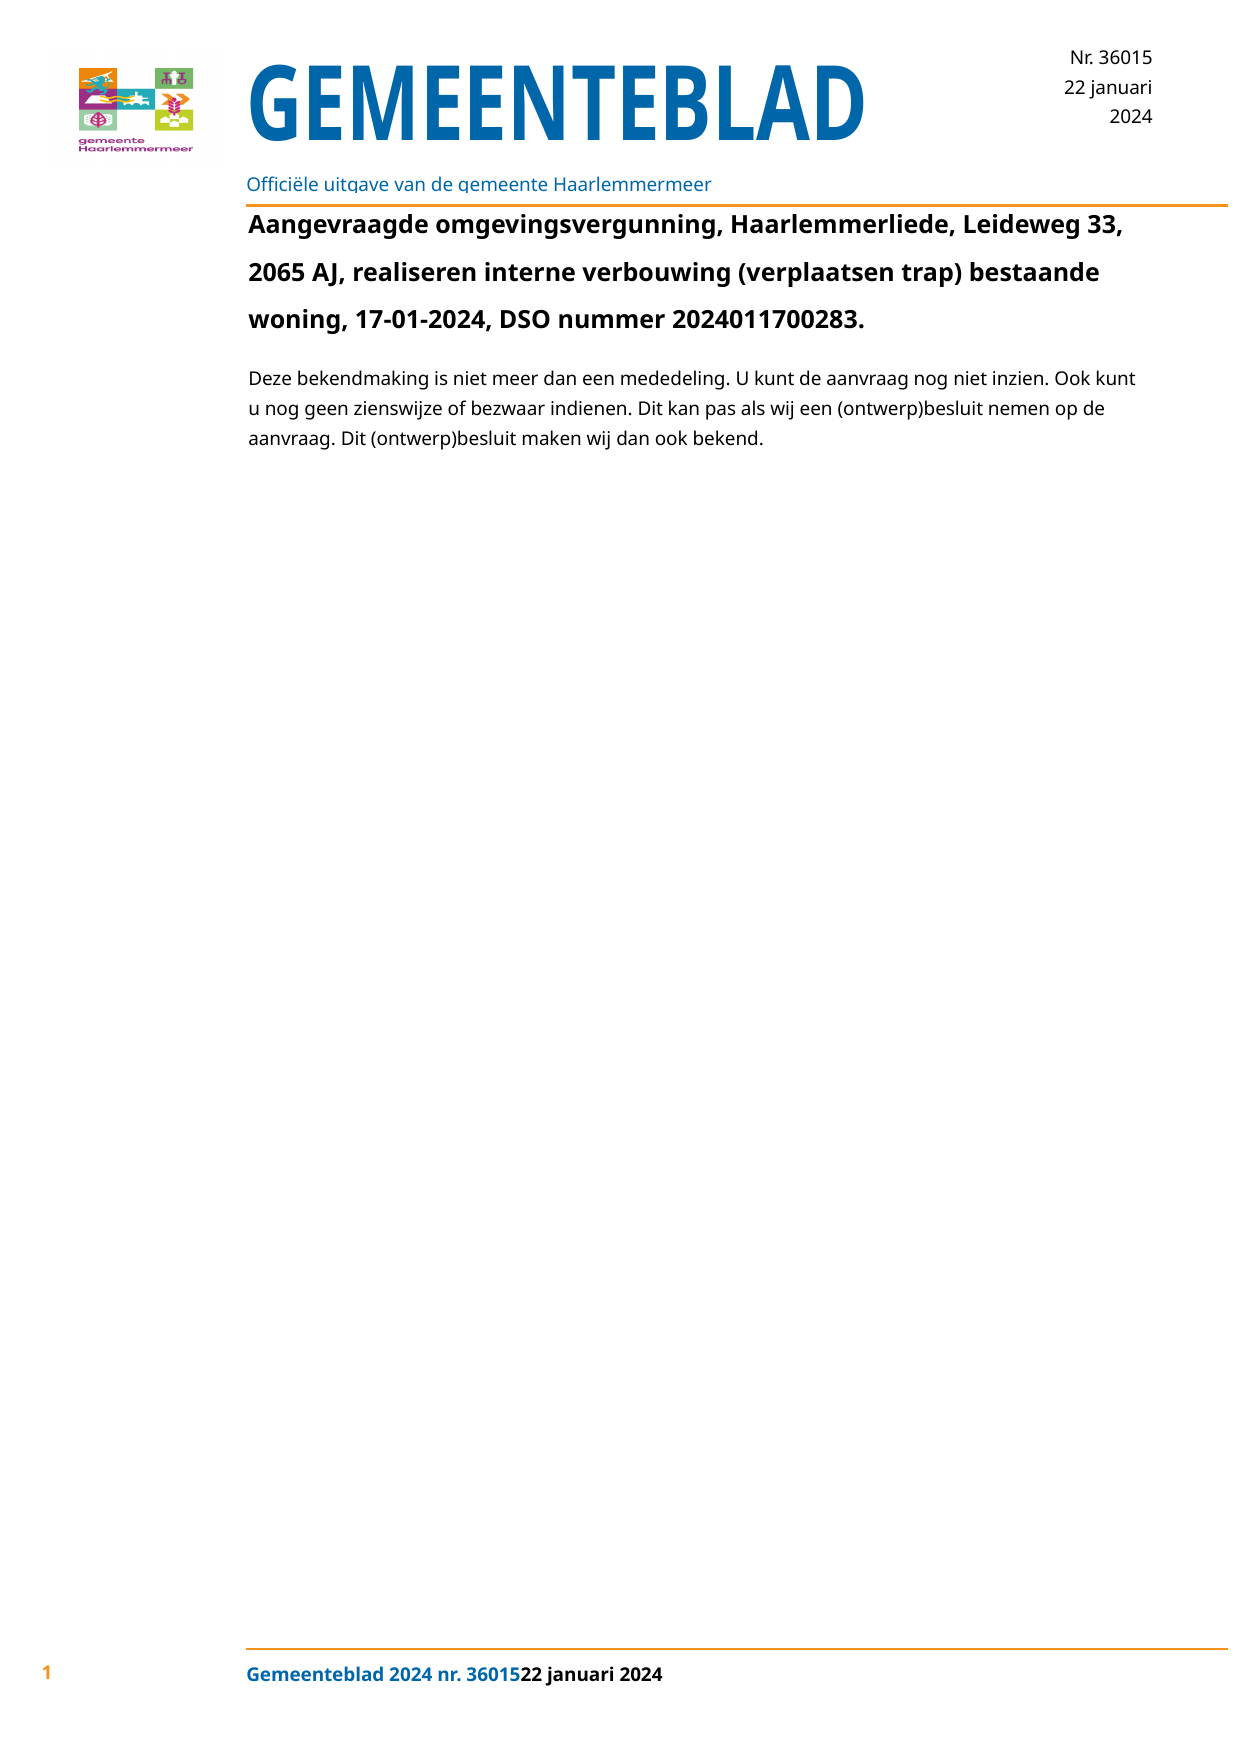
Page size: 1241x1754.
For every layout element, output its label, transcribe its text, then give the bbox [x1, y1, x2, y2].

text Deze bekendmaking is niet meer dan een mededeling. U kunt de aanvraag nog niet inzien. Ook kunt u nog geen zienswijze of bezwaar indienen. Dit kan pas als wij een (ontwerp)besluit nemen op de aanvraag. Dit (ontwerp)besluit maken wij dan ook bekend. [248, 366, 1152, 450]
text Aangevraagde omgevingsvergunning, Haarlemmerliede, Leideweg 33, 2065 AJ, realiseren interne verbouwing (verplaatsen trap) bestaande woning, 17-01-2024, DSO nummer 2024011700283. [248, 207, 1152, 336]
picture [41, 47, 231, 172]
